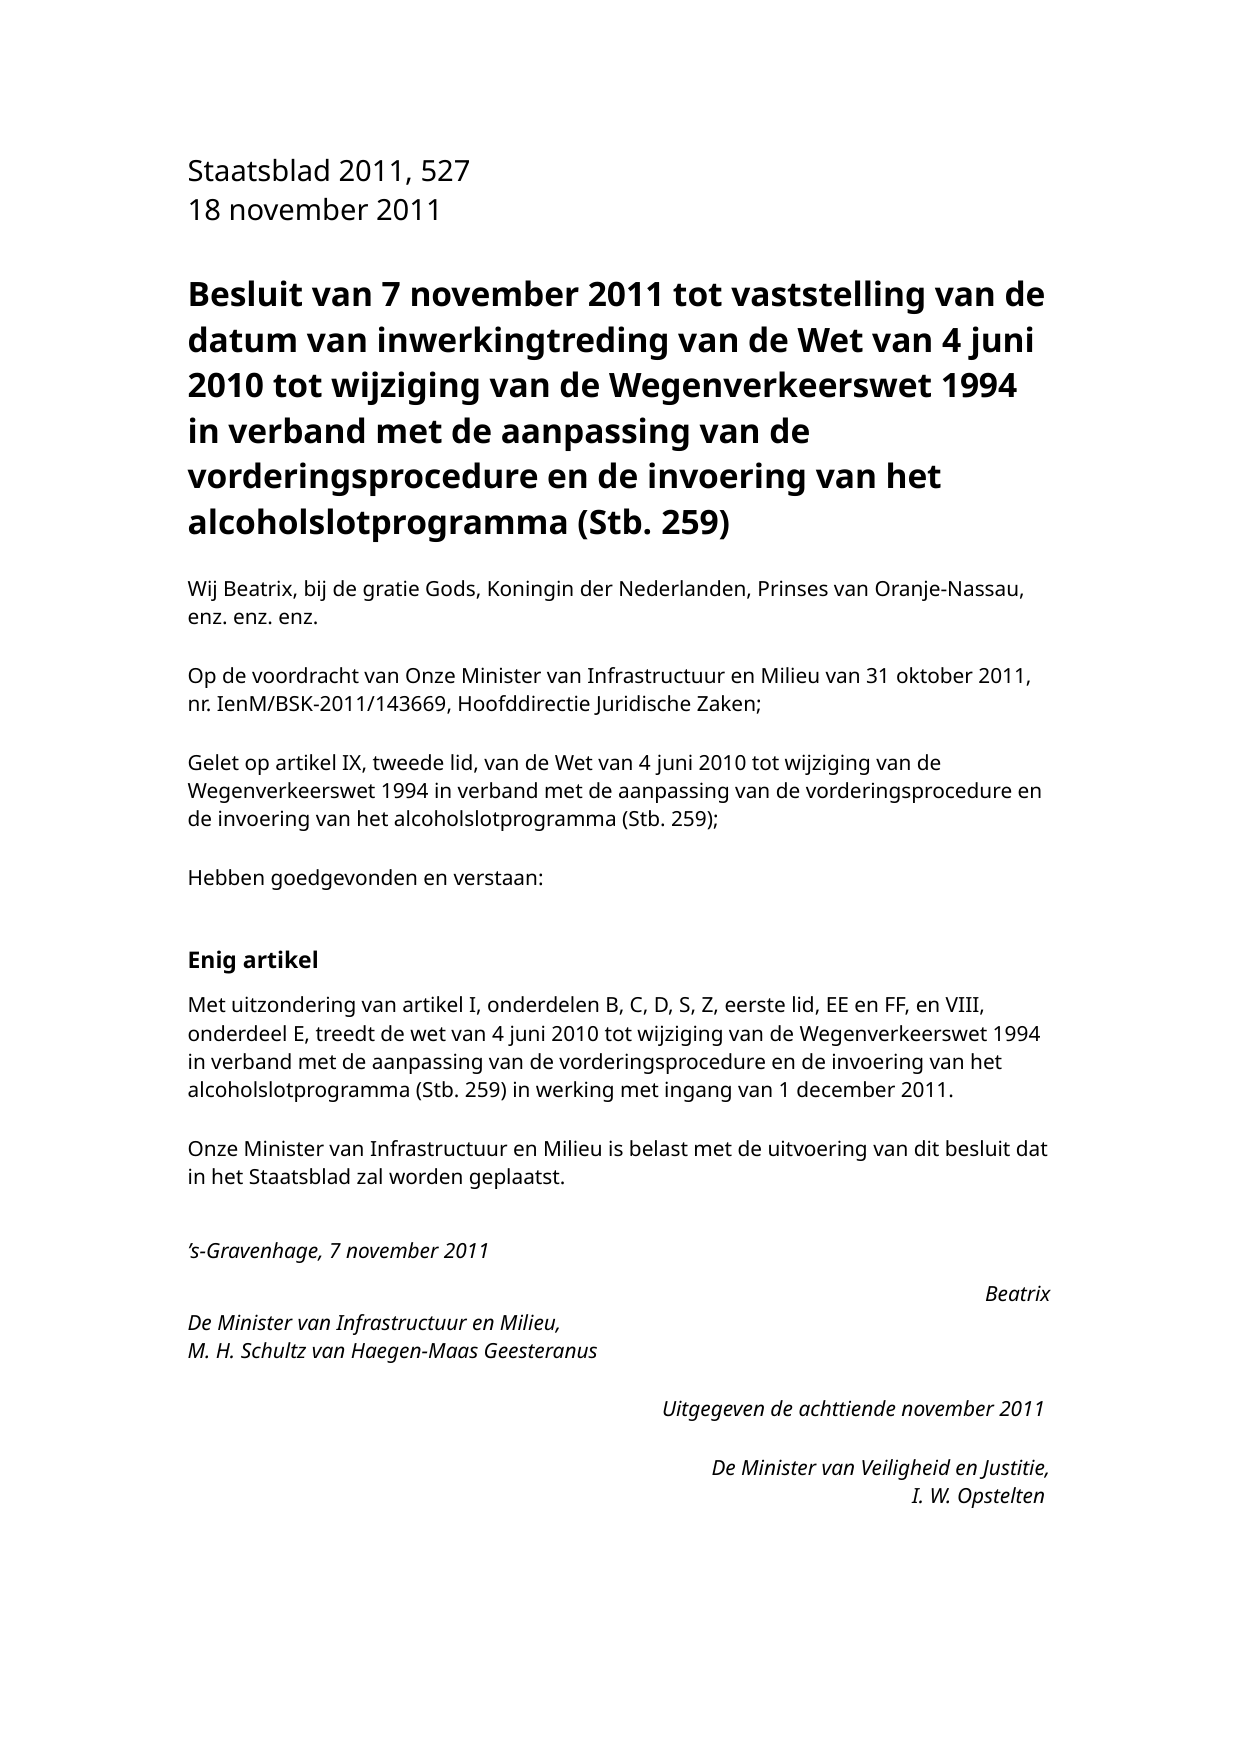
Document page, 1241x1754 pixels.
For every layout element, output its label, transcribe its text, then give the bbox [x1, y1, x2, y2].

text Staatsblad 2011, 527 [187, 150, 1053, 190]
text Uitgegeven de achttiende november 2011 [187, 1394, 1053, 1423]
text Op de voordracht van Onze Minister van Infrastructuur en Milieu van 31 oktober 2011, nr. IenM/BSK-2011/143669, Hoofddirectie Juridische Zaken; [187, 661, 1053, 718]
text Gelet op artikel IX, tweede lid, van de Wet van 4 juni 2010 tot wijziging van de Wegenverkeerswet 1994 in verband met de aanpassing van de vorderingsprocedure en de invoering van het alcoholslotprogramma (Stb. 259); [187, 748, 1053, 833]
text De Minister van Infrastructuur en Milieu, [187, 1308, 1053, 1336]
text ’s-Gravenhage, 7 november 2011 [187, 1236, 1053, 1264]
subtitle Enig artikel [187, 944, 1053, 975]
text Wij Beatrix, bij de gratie Gods, Koningin der Nederlanden, Prinses van Oranje-Nassau, enz. enz. enz. [187, 574, 1053, 631]
subtitle Besluit van 7 november 2011 tot vaststelling van de datum van inwerkingtreding van de Wet van 4 juni 2010 tot wijziging van de Wegenverkeerswet 1994 in verband met de aanpassing van de vorderingsprocedure en de invoering van het alcoholslotprogramma (Stb. 259) [187, 271, 1053, 544]
text I. W. Opstelten [187, 1481, 1053, 1510]
text De Minister van Veiligheid en Justitie, [187, 1453, 1053, 1481]
text Met uitzondering van artikel I, onderdelen B, C, D, S, Z, eerste lid, EE en FF, en VIII, onderdeel E, treedt de wet van 4 juni 2010 tot wijziging van de Wegenverkeerswet 1994 in verband met de aanpassing van de vorderingsprocedure en de invoering van het alcoholslotprogramma (Stb. 259) in werking met ingang van 1 december 2011. [187, 990, 1053, 1104]
text M. H. Schultz van Haegen-Maas Geesteranus [187, 1336, 1053, 1364]
text Hebben goedgevonden en verstaan: [187, 863, 1053, 891]
text Beatrix [187, 1279, 1053, 1308]
text Onze Minister van Infrastructuur en Milieu is belast met de uitvoering van dit besluit dat in het Staatsblad zal worden geplaatst. [187, 1134, 1053, 1191]
text 18 november 2011 [187, 190, 1053, 229]
